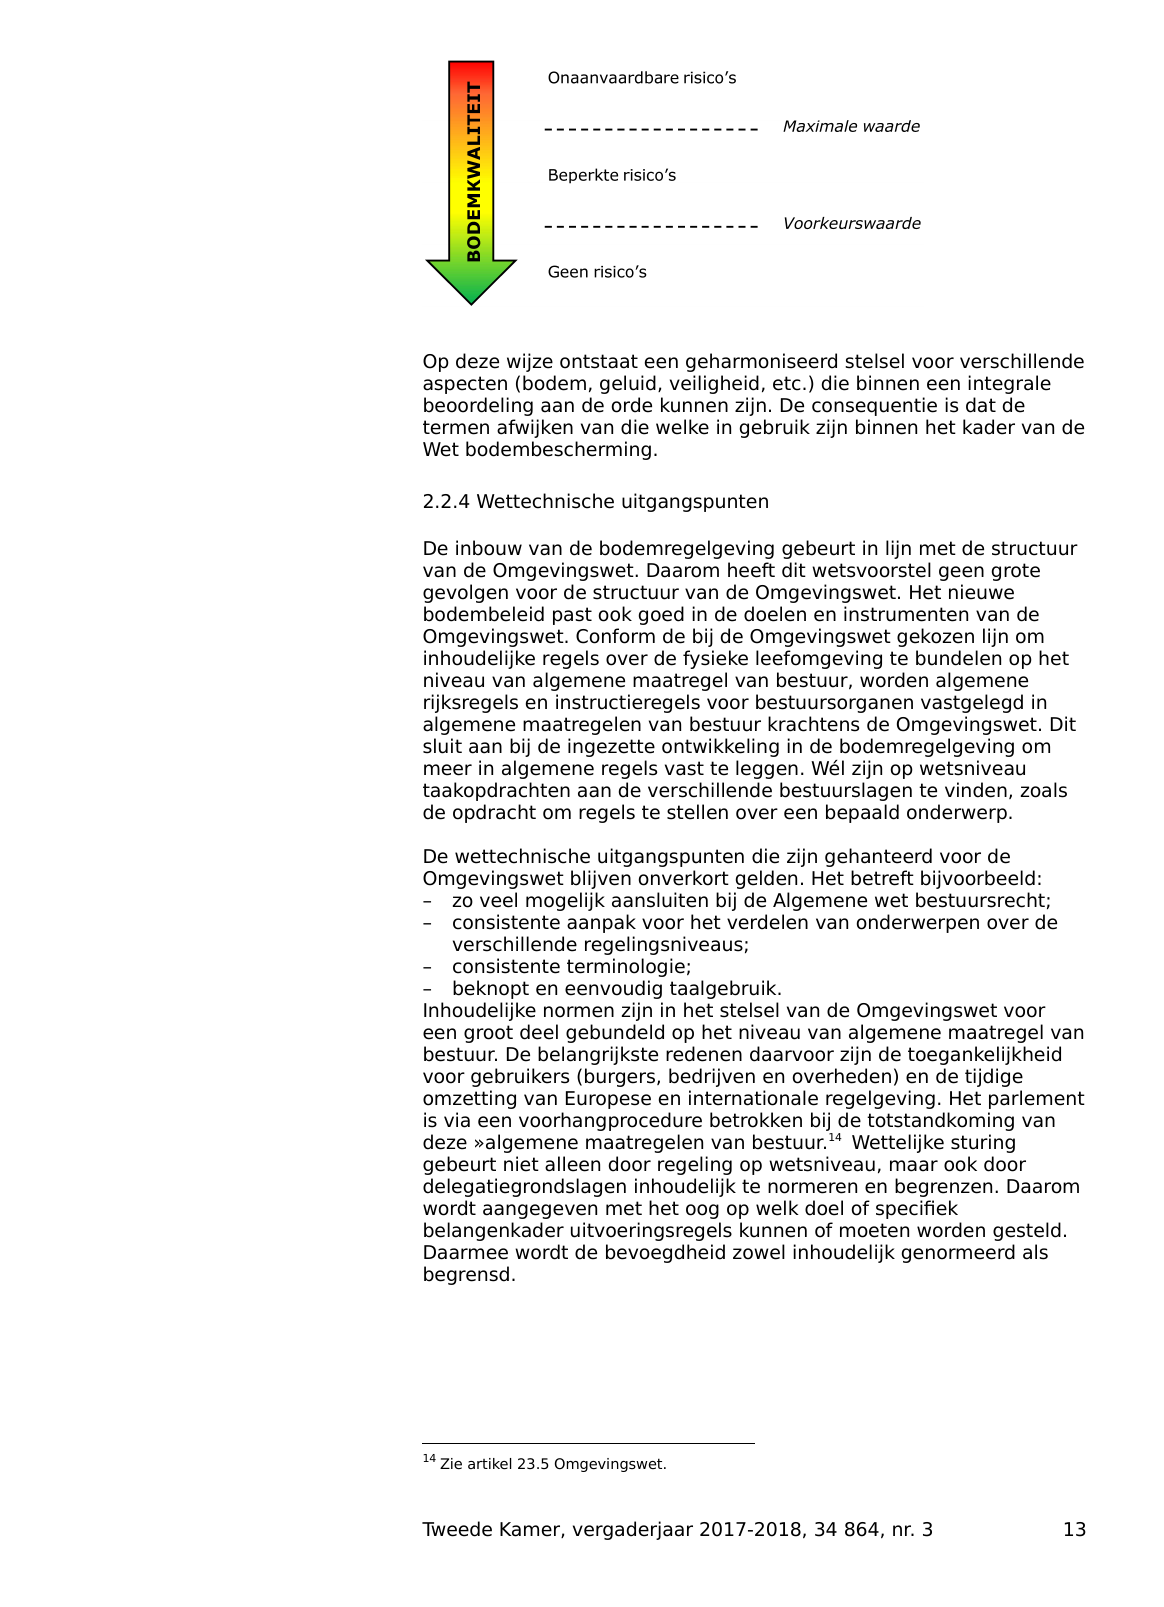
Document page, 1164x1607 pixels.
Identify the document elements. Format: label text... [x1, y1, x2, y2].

text De inbouw van de bodemregelgeving gebeurt in lijn met de structuur van de Omgevingswet. Daarom heeft dit wetsvoorstel geen grote gevolgen voor de structuur van de Omgevingswet. Het nieuwe bodembeleid past ook goed in de doelen en instrumenten van de Omgevingswet. Conform de bij de Omgevingswet gekozen lijn om inhoudelijke regels over de fysieke leefomgeving te bundelen op het niveau van algemene maatregel van bestuur, worden algemene rijksregels en instructieregels voor bestuursorganen vastgelegd in algemene maatregelen van bestuur krachtens de Omgevingswet. Dit sluit aan bij de ingezette ontwikkeling in de bodemregelgeving om meer in algemene regels vast te leggen. Wél zijn op wetsniveau taakopdrachten aan de verschillende bestuurslagen te vinden, zoals de opdracht om regels te stellen over een bepaald onderwerp. [422, 538, 1087, 824]
text – beknopt en eenvoudig taalgebruik. [422, 978, 1087, 1000]
text – zo veel mogelijk aansluiten bij de Algemene wet bestuursrecht; [422, 890, 1087, 912]
text De wettechnische uitgangspunten die zijn gehanteerd voor de Omgevingswet blijven onverkort gelden. Het betreft bijvoorbeeld: [422, 846, 1087, 890]
text Op deze wijze ontstaat een geharmoniseerd stelsel voor verschillende aspecten (bodem, geluid, veiligheid, etc.) die binnen een integrale beoordeling aan de orde kunnen zijn. De consequentie is dat de termen afwijken van die welke in gebruik zijn binnen het kader van de Wet bodembescherming. [422, 351, 1087, 461]
subtitle 2.2.4 Wettechnische uitgangspunten [422, 491, 1087, 513]
text Inhoudelijke normen zijn in het stelsel van de Omgevingswet voor een groot deel gebundeld op het niveau van algemene maatregel van bestuur. De belangrijkste redenen daarvoor zijn de toegankelijkheid voor gebruikers (burgers, bedrijven en overheden) en de tijdige omzetting van Europese en internationale regelgeving. Het parlement is via een voorhangprocedure betrokken bij de totstandkoming van deze »algemene maatregelen van bestuur. Wettelijke sturing gebeurt niet alleen door regeling op wetsniveau, maar ook door delegatiegrondslagen inhoudelijk te normeren en begrenzen. Daarom wordt aangegeven met het oog op welk doel of specifiek belangenkader uitvoeringsregels kunnen of moeten worden gesteld. Daarmee wordt de bevoegdheid zowel inhoudelijk genormeerd als begrensd. [422, 1000, 1087, 1286]
text Zie artikel 23.5 Omgevingswet. [422, 1452, 1087, 1474]
text – consistente aanpak voor het verdelen van onderwerpen over de verschillende regelingsniveaus; [422, 912, 1087, 956]
picture [422, 59, 925, 307]
text – consistente terminologie; [422, 956, 1087, 978]
